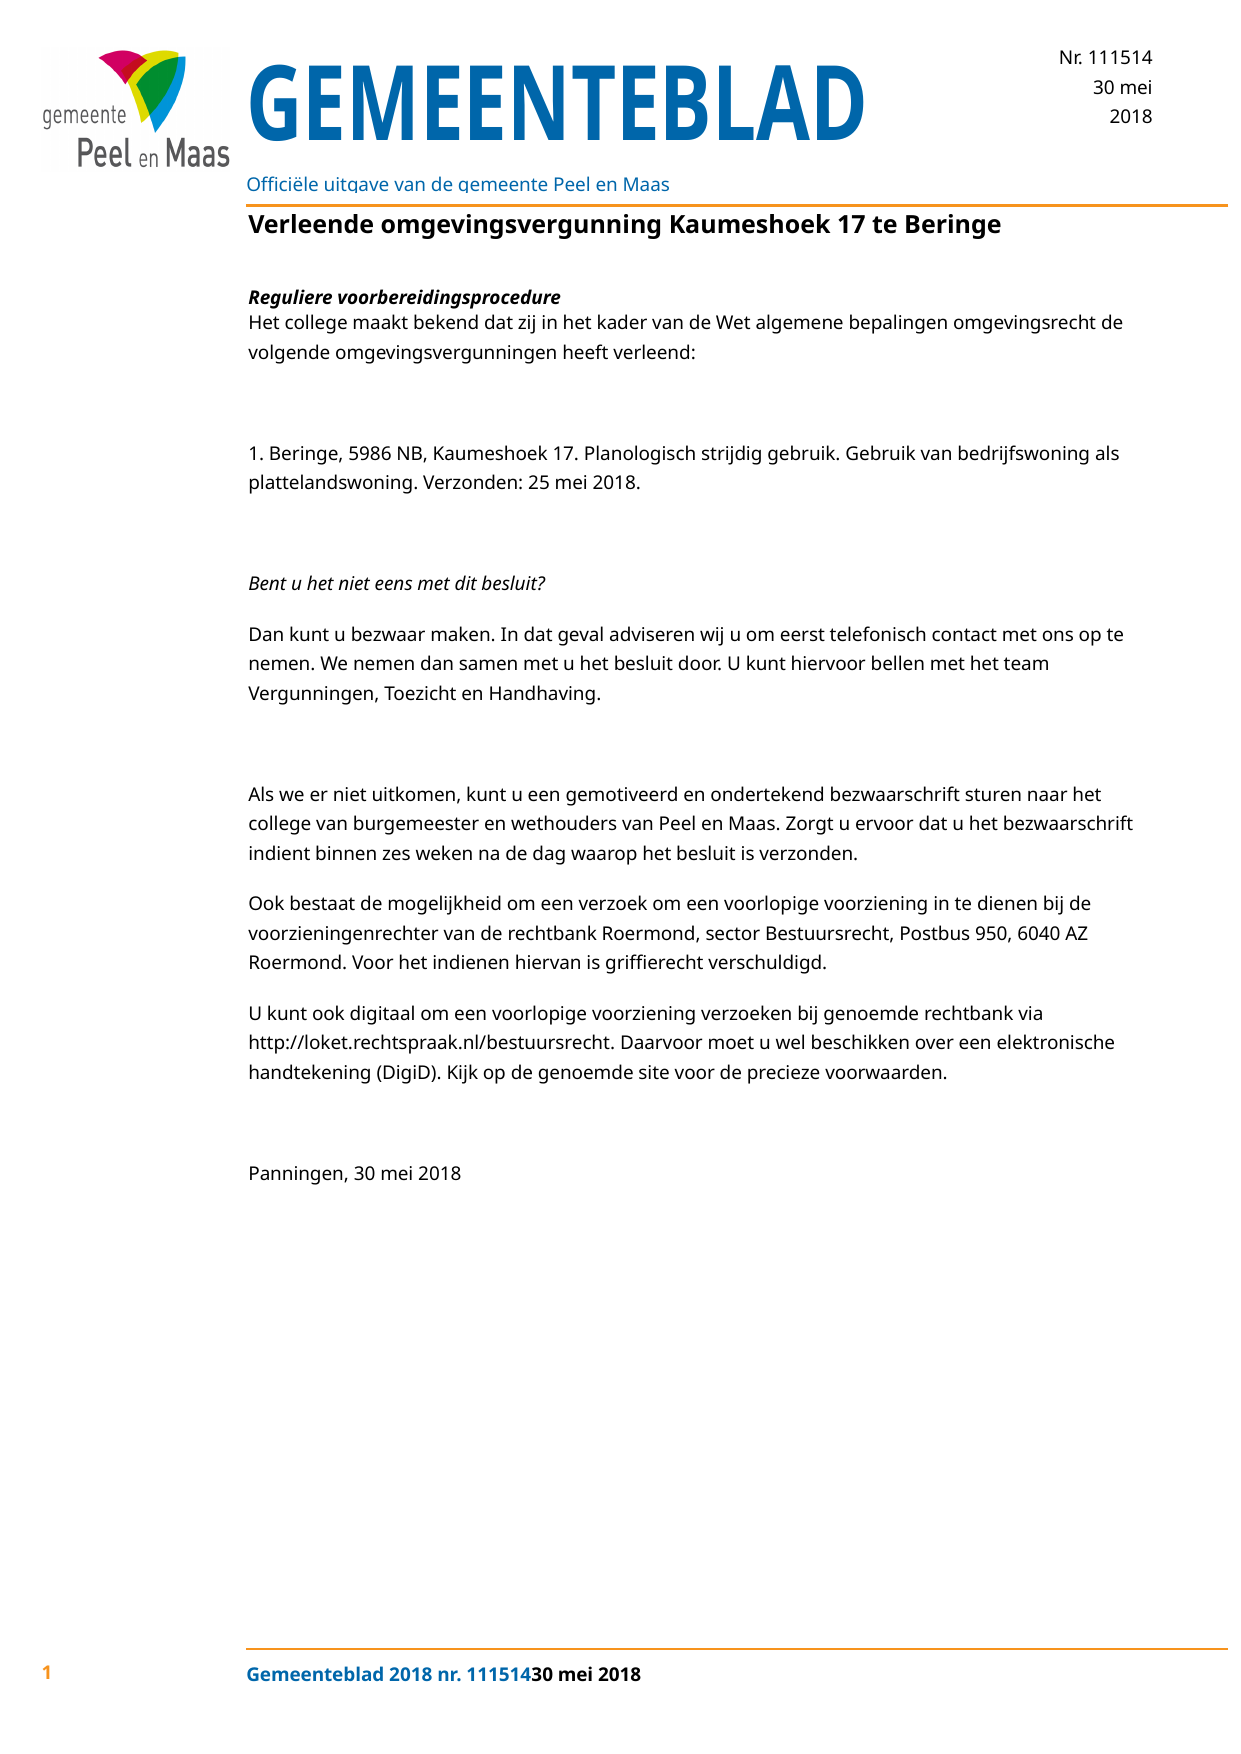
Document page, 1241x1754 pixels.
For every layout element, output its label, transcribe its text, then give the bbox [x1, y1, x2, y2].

text Het college maakt bekend dat zij in het kader van de Wet algemene bepalingen omgevingsrecht de volgende omgevingsvergunningen heeft verleend: [248, 309, 1152, 365]
text 1. Beringe, 5986 NB, Kaumeshoek 17. Planologisch strijdig gebruik. Gebruik van bedrijfswoning als plattelandswoning. Verzonden: 25 mei 2018. [248, 440, 1152, 495]
text U kunt ook digitaal om een voorlopige voorziening verzoeken bij genoemde rechtbank via http://loket.rechtspraak.nl/bestuursrecht. Daarvoor moet u wel beschikken over een elektronische handtekening (DigiD). Kijk op de genoemde site voor de precieze voorwaarden. [248, 1000, 1152, 1085]
text Verleende omgevingsvergunning Kaumeshoek 17 te Beringe [248, 207, 1152, 241]
text Panningen, 30 mei 2018 [248, 1160, 1152, 1186]
text Reguliere voorbereidingsprocedure [248, 284, 1152, 309]
text Ook bestaat de mogelijkheid om een verzoek om een voorlopige voorziening in te dienen bij de voorzieningenrechter van de rechtbank Roermond, sector Bestuursrecht, Postbus 950, 6040 AZ Roermond. Voor het indienen hiervan is griffierecht verschuldigd. [248, 890, 1152, 975]
text Dan kunt u bezwaar maken. In dat geval adviseren wij u om eerst telefonisch contact met ons op te nemen. We nemen dan samen met u het besluit door. U kunt hiervoor bellen met het team Vergunningen, Toezicht en Handhaving. [248, 621, 1152, 706]
text Bent u het niet eens met dit besluit? [248, 570, 1152, 596]
text Als we er niet uitkomen, kunt u een gemotiveerd en ondertekend bezwaarschrift sturen naar het college van burgemeester en wethouders van Peel en Maas. Zorgt u ervoor dat u het bezwaarschrift indient binnen zes weken na de dag waarop het besluit is verzonden. [248, 781, 1152, 866]
picture [41, 47, 231, 172]
